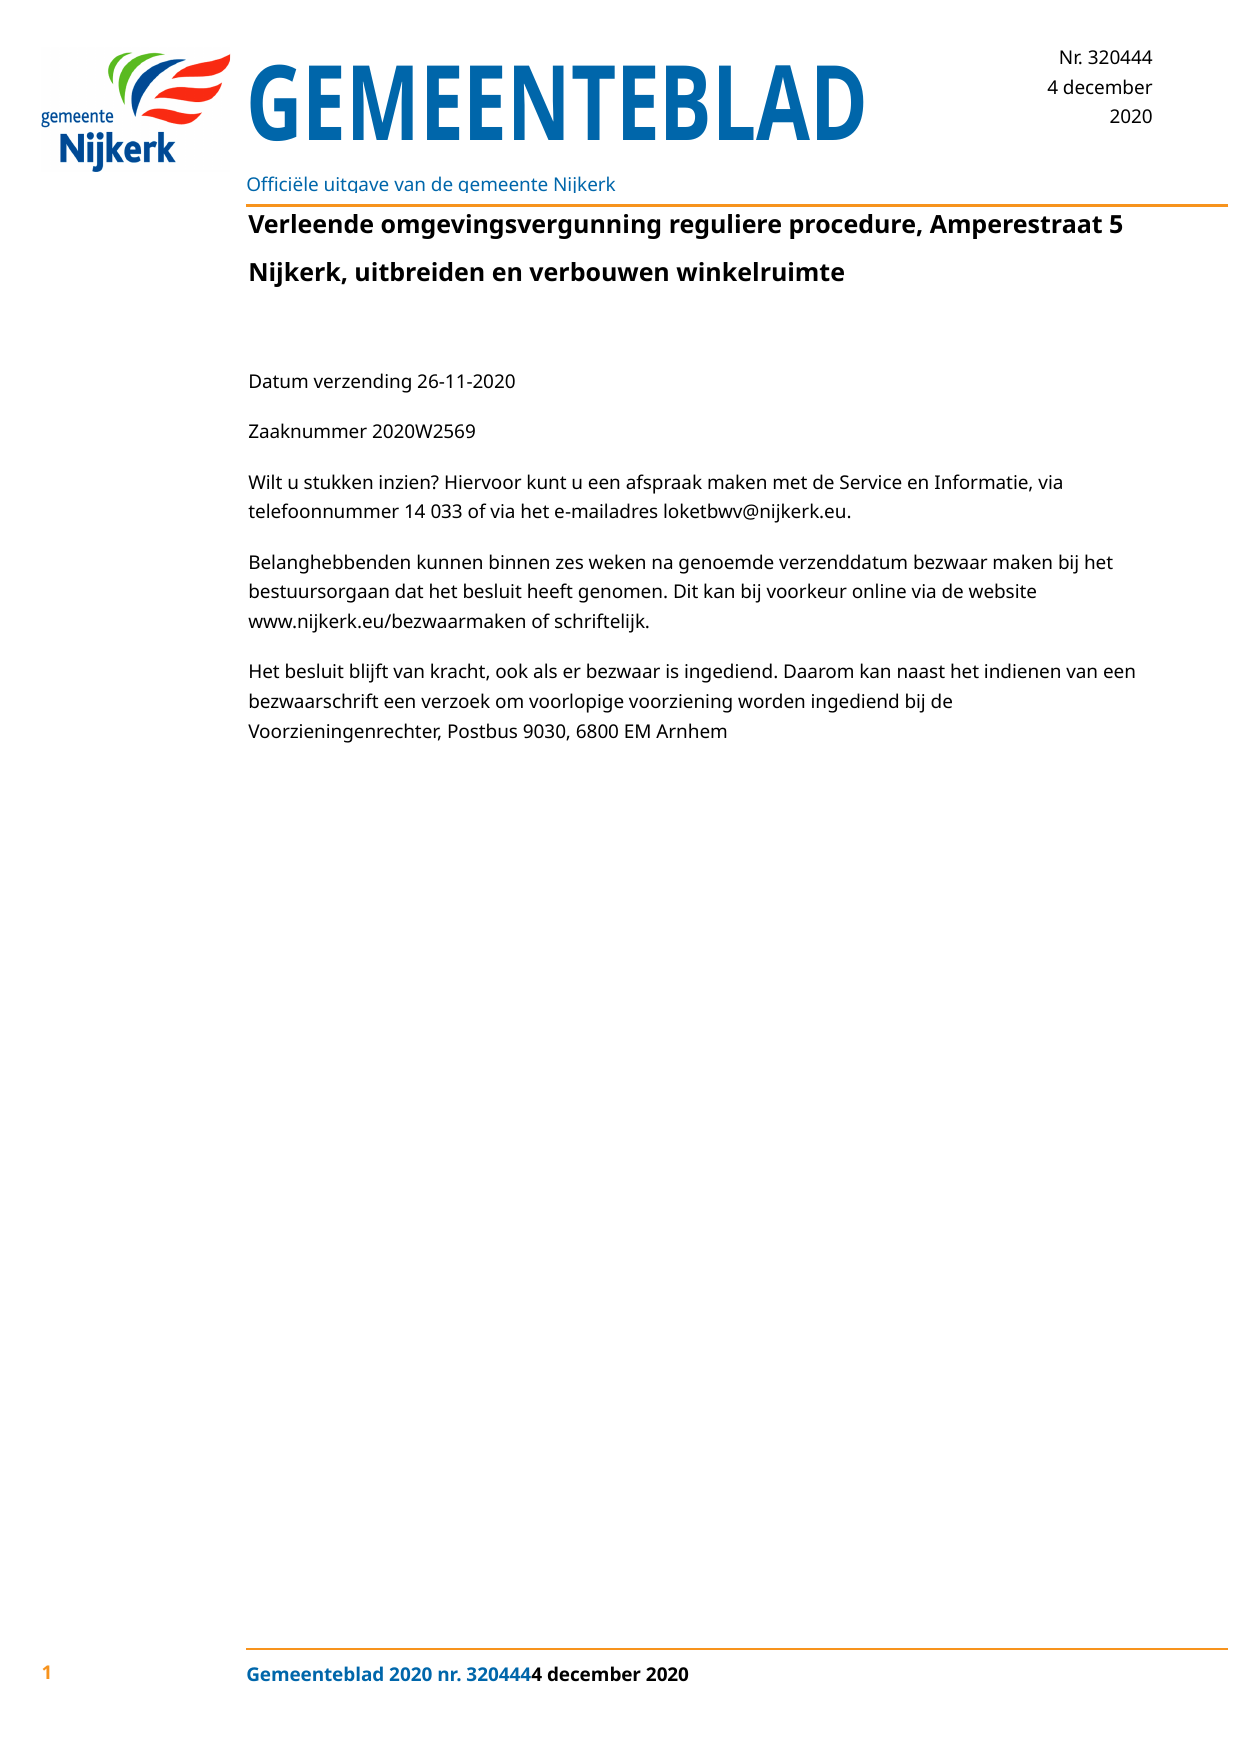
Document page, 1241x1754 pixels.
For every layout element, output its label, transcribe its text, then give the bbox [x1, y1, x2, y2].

text Datum verzending 26-11-2020 [248, 368, 1152, 394]
text Wilt u stukken inzien? Hiervoor kunt u een afspraak maken met de Service en Informatie, via telefoonnummer 14 033 of via het e-mailadres loketbwv@nijkerk.eu. [248, 469, 1152, 524]
text Zaaknummer 2020W2569 [248, 419, 1152, 444]
text Verleende omgevingsvergunning reguliere procedure, Amperestraat 5 Nijkerk, uitbreiden en verbouwen winkelruimte [248, 207, 1152, 288]
text Het besluit blijft van kracht, ook als er bezwaar is ingediend. Daarom kan naast het indienen van een bezwaarschrift een verzoek om voorlopige voorziening worden ingediend bij de Voorzieningenrechter, Postbus 9030, 6800 EM Arnhem [248, 659, 1152, 744]
picture [41, 47, 231, 172]
text Belanghebbenden kunnen binnen zes weken na genoemde verzenddatum bezwaar maken bij het bestuursorgaan dat het besluit heeft genomen. Dit kan bij voorkeur online via de website www.nijkerk.eu/bezwaarmaken of schriftelijk. [248, 549, 1152, 634]
